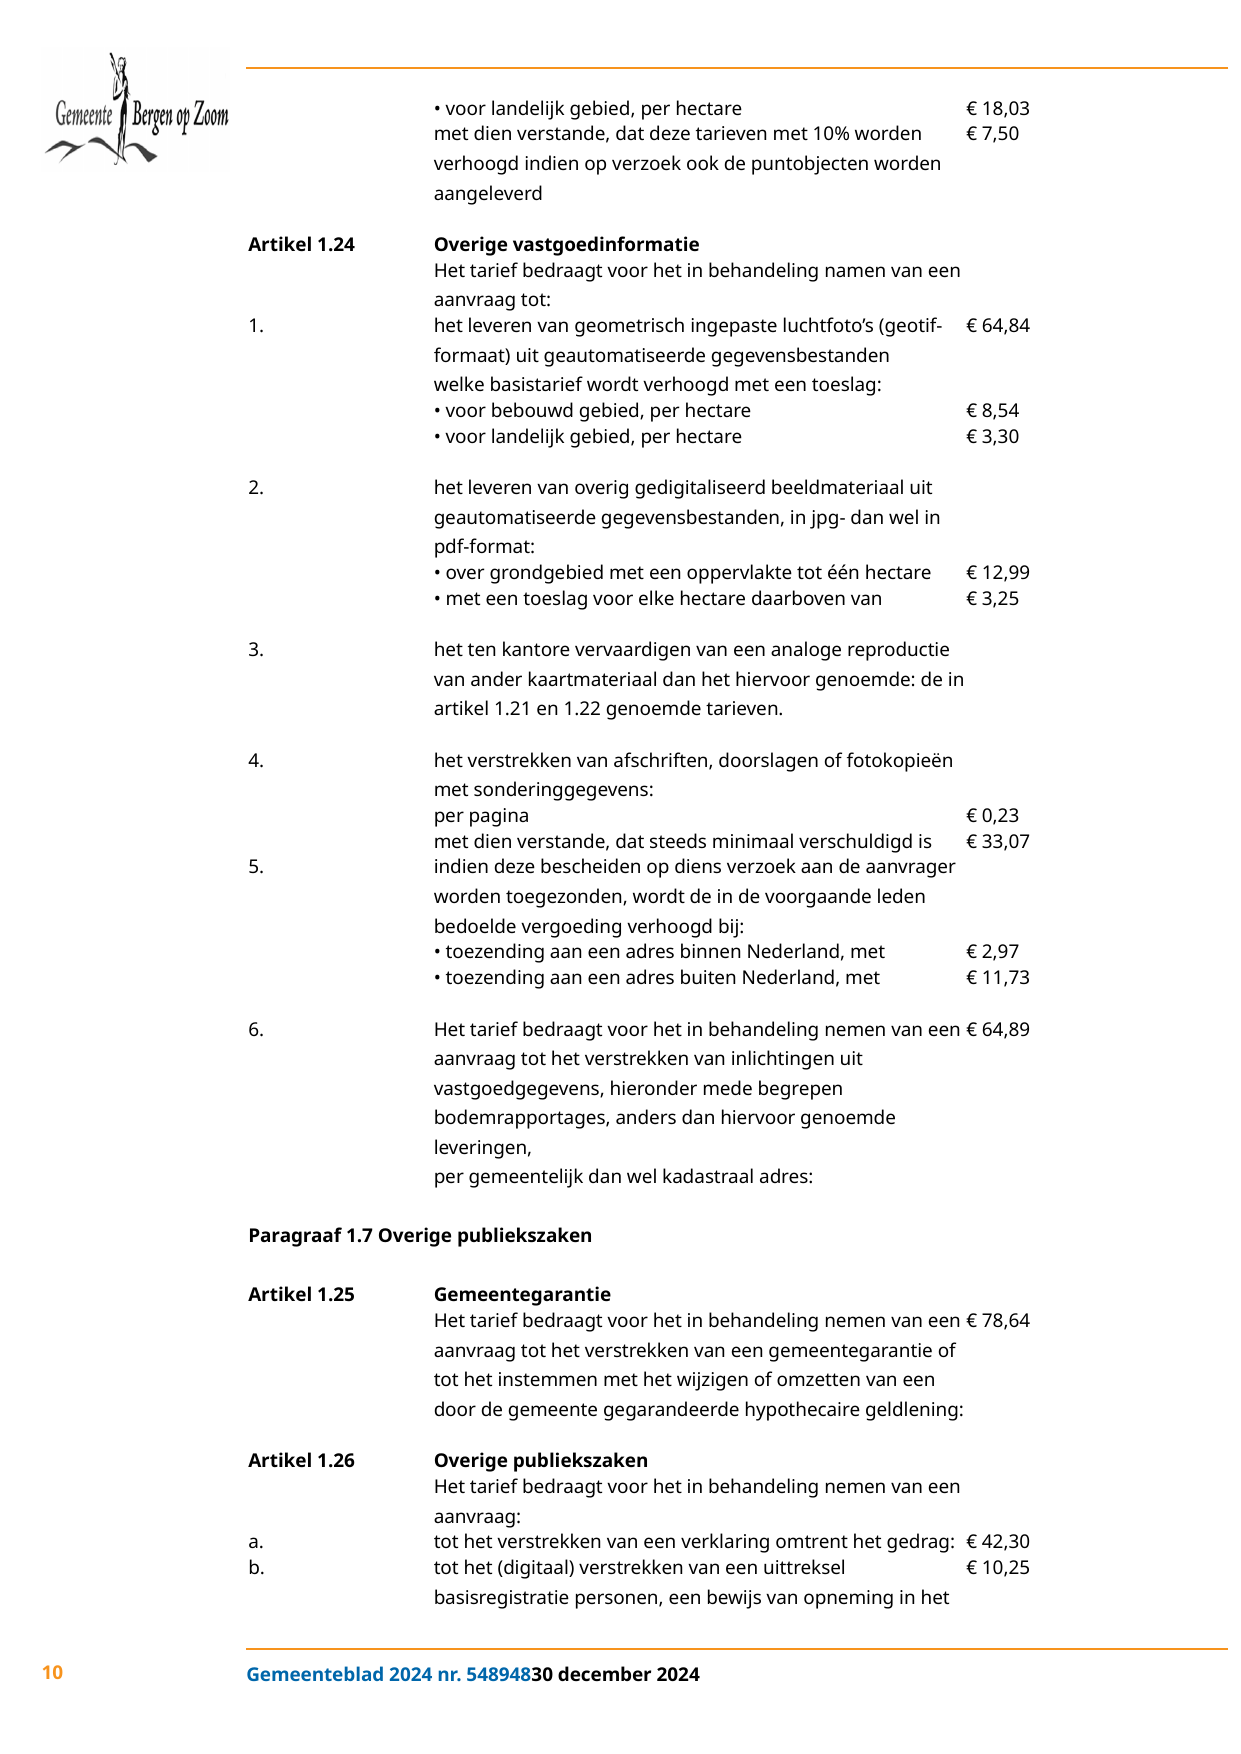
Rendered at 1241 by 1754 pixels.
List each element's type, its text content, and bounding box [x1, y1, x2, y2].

table_cell [248, 1307, 433, 1422]
table_cell het ten kantore vervaardigen van een analoge reproductie van ander kaartmateriaal dan het hiervoor genoemde: de in artikel 1.21 en 1.22 genoemde tarieven. [434, 636, 966, 721]
table_cell per pagina [434, 802, 966, 828]
table_cell [248, 205, 433, 231]
table_cell 1. [248, 312, 433, 397]
table_cell [966, 449, 1152, 474]
table_header Artikel 1.25 [248, 1282, 433, 1307]
table_cell [248, 449, 433, 474]
table_cell [966, 611, 1152, 636]
table_cell b. [248, 1554, 433, 1609]
table_cell [248, 423, 433, 448]
table_cell Artikel 1.26 [248, 1448, 433, 1473]
table_cell € 0,23 [966, 802, 1152, 828]
table_cell Het tarief bedraagt voor het in behandeling nemen van een aanvraag tot het verstrekken van een gemeentegarantie of tot het instemmen met het wijzigen of omzetten van een door de gemeente gegarandeerde hypothecaire geldlening: [434, 1307, 966, 1422]
table_cell Het tarief bedraagt voor het in behandeling nemen van een aanvraag tot het verstrekken van inlichtingen uit vastgoedgegevens, hieronder mede begrepen bodemrapportages, anders dan hiervoor genoemde leveringen, per gemeentelijk dan wel kadastraal adres: [434, 1016, 966, 1189]
table_cell [248, 990, 433, 1016]
table_cell • voor landelijk gebied, per hectare [434, 423, 966, 448]
table_cell [434, 205, 966, 231]
table_header [966, 1282, 1152, 1307]
table_cell [248, 828, 433, 854]
table_cell het leveren van geometrisch ingepaste luchtfoto’s (geotif-formaat) uit geautomatiseerde gegevensbestanden welke basistarief wordt verhoogd met een toeslag: [434, 312, 966, 397]
table_cell [248, 121, 433, 205]
table_cell [248, 611, 433, 636]
table_cell 2. [248, 474, 433, 559]
table_cell [966, 474, 1152, 559]
table_cell [248, 939, 433, 964]
table_cell € 33,07 [966, 828, 1152, 854]
table_cell [966, 747, 1152, 802]
table_cell Artikel 1.24 [248, 231, 433, 257]
table_cell • voor landelijk gebied, per hectare [434, 95, 966, 121]
table_cell [966, 205, 1152, 231]
table_cell € 3,30 [966, 423, 1152, 448]
table_cell € 18,03 [966, 95, 1152, 121]
table_cell [248, 802, 433, 828]
table_cell [434, 1422, 966, 1447]
table_cell met dien verstande, dat steeds minimaal verschuldigd is [434, 828, 966, 854]
table_cell • toezending aan een adres buiten Nederland, met [434, 964, 966, 990]
table_cell [248, 397, 433, 423]
table_cell [966, 854, 1152, 939]
table_cell [248, 964, 433, 990]
table_cell [248, 1473, 433, 1528]
table_cell € 10,25 [966, 1554, 1152, 1609]
table_cell [966, 1473, 1152, 1528]
table_cell 5. [248, 854, 433, 939]
table_cell [248, 585, 433, 611]
table_cell € 42,30 [966, 1529, 1152, 1554]
table_cell € 7,50 [966, 121, 1152, 205]
table_cell a. [248, 1529, 433, 1554]
table_cell indien deze bescheiden op diens verzoek aan de aanvrager worden toegezonden, wordt de in de voorgaande leden bedoelde vergoeding verhoogd bij: [434, 854, 966, 939]
table_cell € 11,73 [966, 964, 1152, 990]
table_cell [966, 721, 1152, 747]
table_cell Het tarief bedraagt voor het in behandeling nemen van een aanvraag: [434, 1473, 966, 1528]
text Paragraaf 1.7 Overige publiekszaken [248, 1222, 1152, 1248]
table_cell Overige publiekszaken [434, 1448, 966, 1473]
table_cell • voor bebouwd gebied, per hectare [434, 397, 966, 423]
table_cell € 2,97 [966, 939, 1152, 964]
table_cell € 64,89 [966, 1016, 1152, 1189]
table_cell € 78,64 [966, 1307, 1152, 1422]
table_cell [966, 1422, 1152, 1447]
table_cell het verstrekken van afschriften, doorslagen of fotokopieën met sonderinggegevens: [434, 747, 966, 802]
table_cell [248, 559, 433, 585]
table_cell 3. [248, 636, 433, 721]
table_cell het leveren van overig gedigitaliseerd beeldmateriaal uit geautomatiseerde gegevensbestanden, in jpg- dan wel in pdf-format: [434, 474, 966, 559]
table_cell Het tarief bedraagt voor het in behandeling namen van een aanvraag tot: [434, 257, 966, 312]
table_cell met dien verstande, dat deze tarieven met 10% worden verhoogd indien op verzoek ook de puntobjecten worden aangeleverd [434, 121, 966, 205]
table_cell [966, 231, 1152, 257]
table_cell [966, 636, 1152, 721]
table_header Gemeentegarantie [434, 1282, 966, 1307]
table_cell [248, 721, 433, 747]
table_cell • met een toeslag voor elke hectare daarboven van [434, 585, 966, 611]
table_cell tot het verstrekken van een verklaring omtrent het gedrag: [434, 1529, 966, 1554]
table_cell [434, 449, 966, 474]
table_cell [248, 257, 433, 312]
table_cell [966, 990, 1152, 1016]
table_cell € 12,99 [966, 559, 1152, 585]
table_cell [966, 1448, 1152, 1473]
table_cell [248, 1422, 433, 1447]
table_cell • toezending aan een adres binnen Nederland, met [434, 939, 966, 964]
picture [41, 47, 231, 172]
table_cell [248, 95, 433, 121]
table_cell [434, 611, 966, 636]
table_cell € 64,84 [966, 312, 1152, 397]
table_cell € 3,25 [966, 585, 1152, 611]
table_cell [434, 721, 966, 747]
table_cell Overige vastgoedinformatie [434, 231, 966, 257]
table_cell 6. [248, 1016, 433, 1189]
table_cell [966, 257, 1152, 312]
table_cell € 8,54 [966, 397, 1152, 423]
table_cell tot het (digitaal) verstrekken van een uittreksel basisregistratie personen, een bewijs van opneming in het [434, 1554, 966, 1609]
table_cell [434, 990, 966, 1016]
table_cell • over grondgebied met een oppervlakte tot één hectare [434, 559, 966, 585]
table_cell 4. [248, 747, 433, 802]
